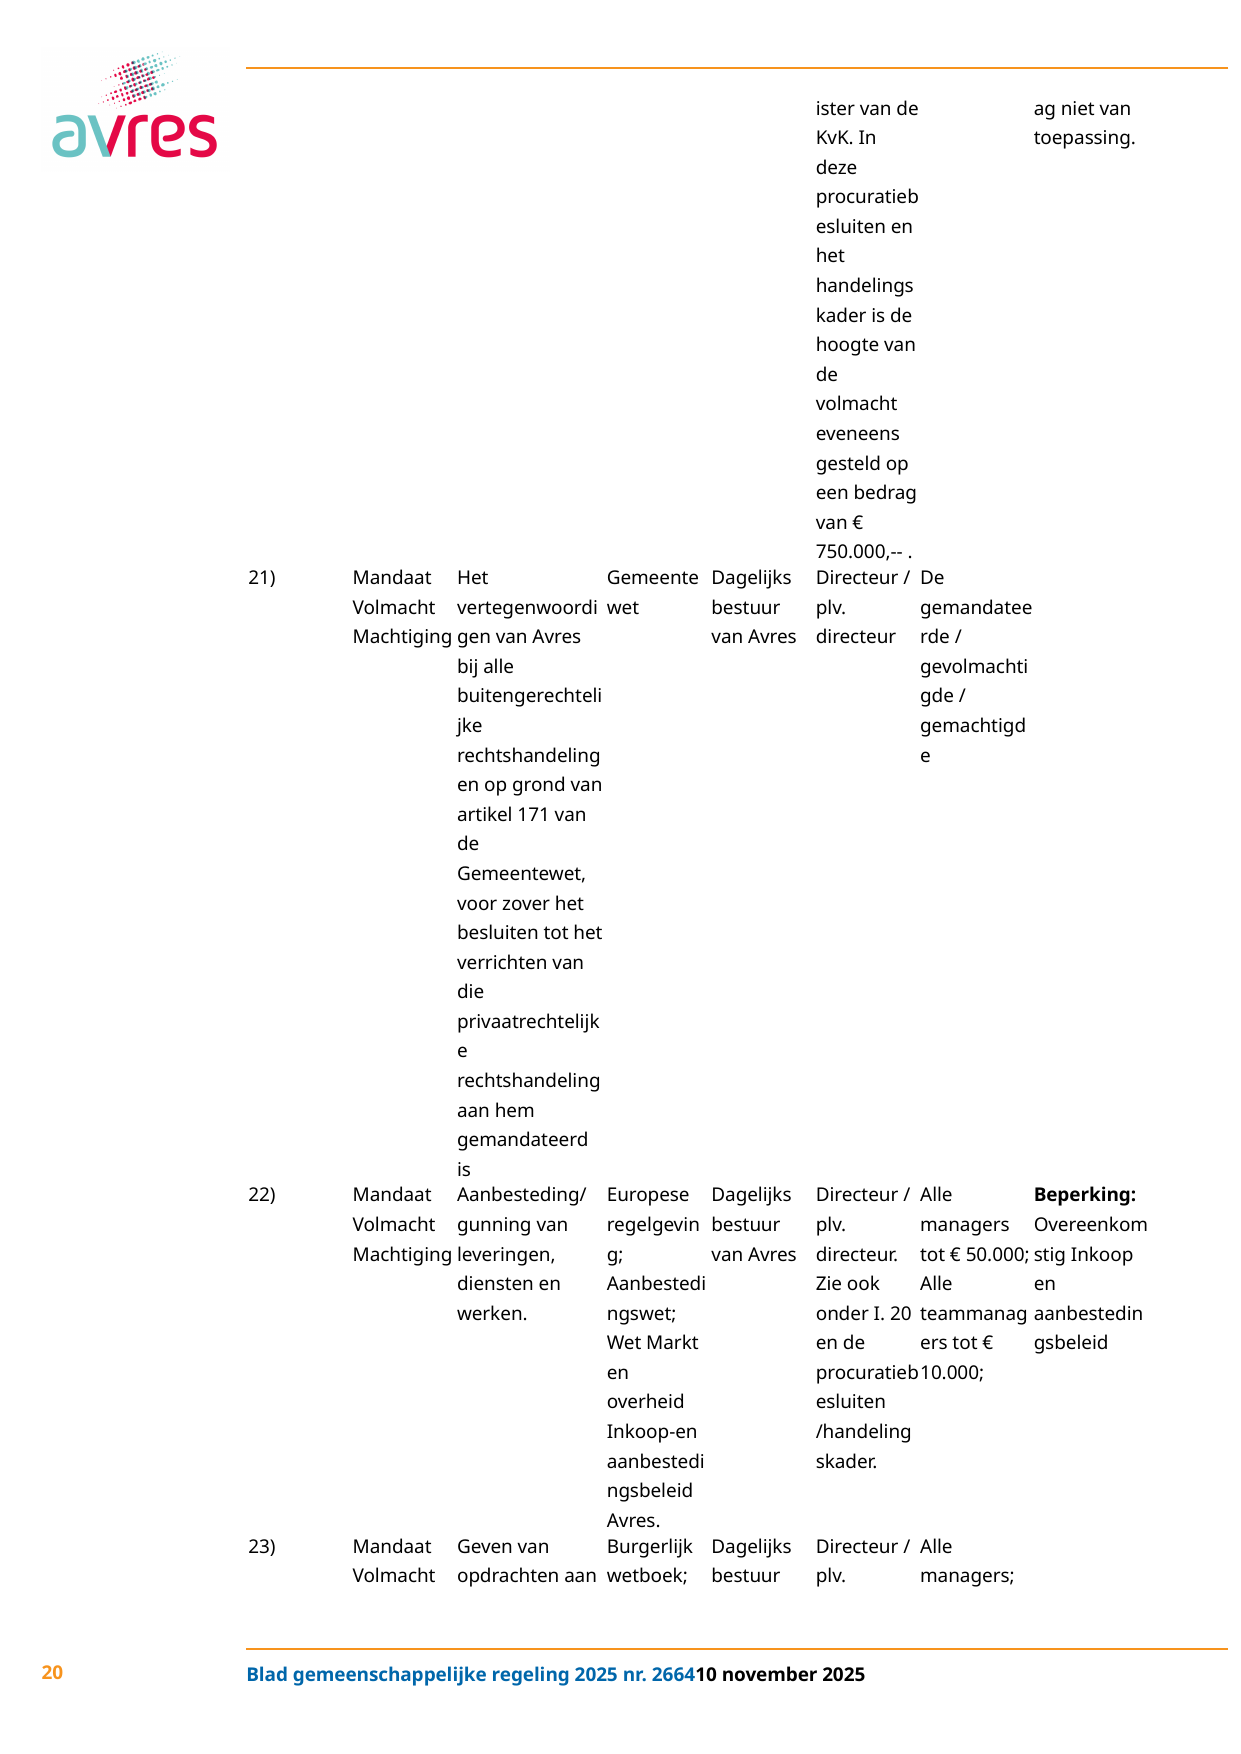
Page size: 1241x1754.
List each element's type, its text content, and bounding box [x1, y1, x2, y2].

table_cell [457, 95, 607, 564]
table_cell Gemeentewet [607, 564, 711, 1182]
table_cell Beperking: Overeenkomstig Inkoop en aanbestedingsbeleid [1034, 1182, 1152, 1533]
table_cell Directeur / plv. [816, 1533, 920, 1588]
table_cell Het vertegenwoordigen van Avres bij alle buitengerechtelijke rechtshandelingen op grond van artikel 171 van de Gemeentewet, voor zover het besluiten tot het verrichten van die privaatrechtelijke rechtshandeling aan hem gemandateerd is [457, 564, 607, 1182]
table_cell Mandaat Volmacht [353, 1533, 457, 1588]
table_cell Dagelijks bestuur [711, 1533, 816, 1588]
table_cell ister van de KvK. In deze procuratiebesluiten en het handelingskader is de hoogte van de volmacht eveneens gesteld op een bedrag van € 750.000,-- . [816, 95, 920, 564]
table_cell Alle managers; [920, 1533, 1033, 1588]
table_cell 21) [248, 564, 352, 1182]
table_cell 23) [248, 1533, 352, 1588]
table_cell [248, 95, 352, 564]
table_cell Alle managers tot € 50.000; Alle teammanagers tot € 10.000; [920, 1182, 1033, 1533]
table_cell [920, 95, 1033, 564]
table_cell [1034, 564, 1152, 1182]
table_cell Mandaat Volmacht Machtiging [353, 564, 457, 1182]
table_cell Burgerlijk wetboek; [607, 1533, 711, 1588]
table_cell Dagelijks bestuur van Avres [711, 1182, 816, 1533]
table_cell De gemandateerde / gevolmachtigde / gemachtigde [920, 564, 1033, 1182]
table_cell Directeur / plv. directeur [816, 564, 920, 1182]
table_cell Europese regelgeving; Aanbestedingswet; Wet Markt en overheid Inkoop-en aanbestedingsbeleid Avres. [607, 1182, 711, 1533]
table_cell Geven van opdrachten aan [457, 1533, 607, 1588]
table_cell [1034, 1533, 1152, 1588]
table_cell Dagelijks bestuur van Avres [711, 564, 816, 1182]
table_cell [353, 95, 457, 564]
table_cell 22) [248, 1182, 352, 1533]
picture [41, 47, 231, 172]
table_cell Aanbesteding/gunning van leveringen, diensten en werken. [457, 1182, 607, 1533]
table_cell Mandaat Volmacht Machtiging [353, 1182, 457, 1533]
table_cell [607, 95, 711, 564]
table_cell ag niet van toepassing. [1034, 95, 1152, 564]
table_cell Directeur / plv. directeur. Zie ook onder I. 20 en de procuratiebesluiten /handelingskader. [816, 1182, 920, 1533]
table_cell [711, 95, 816, 564]
